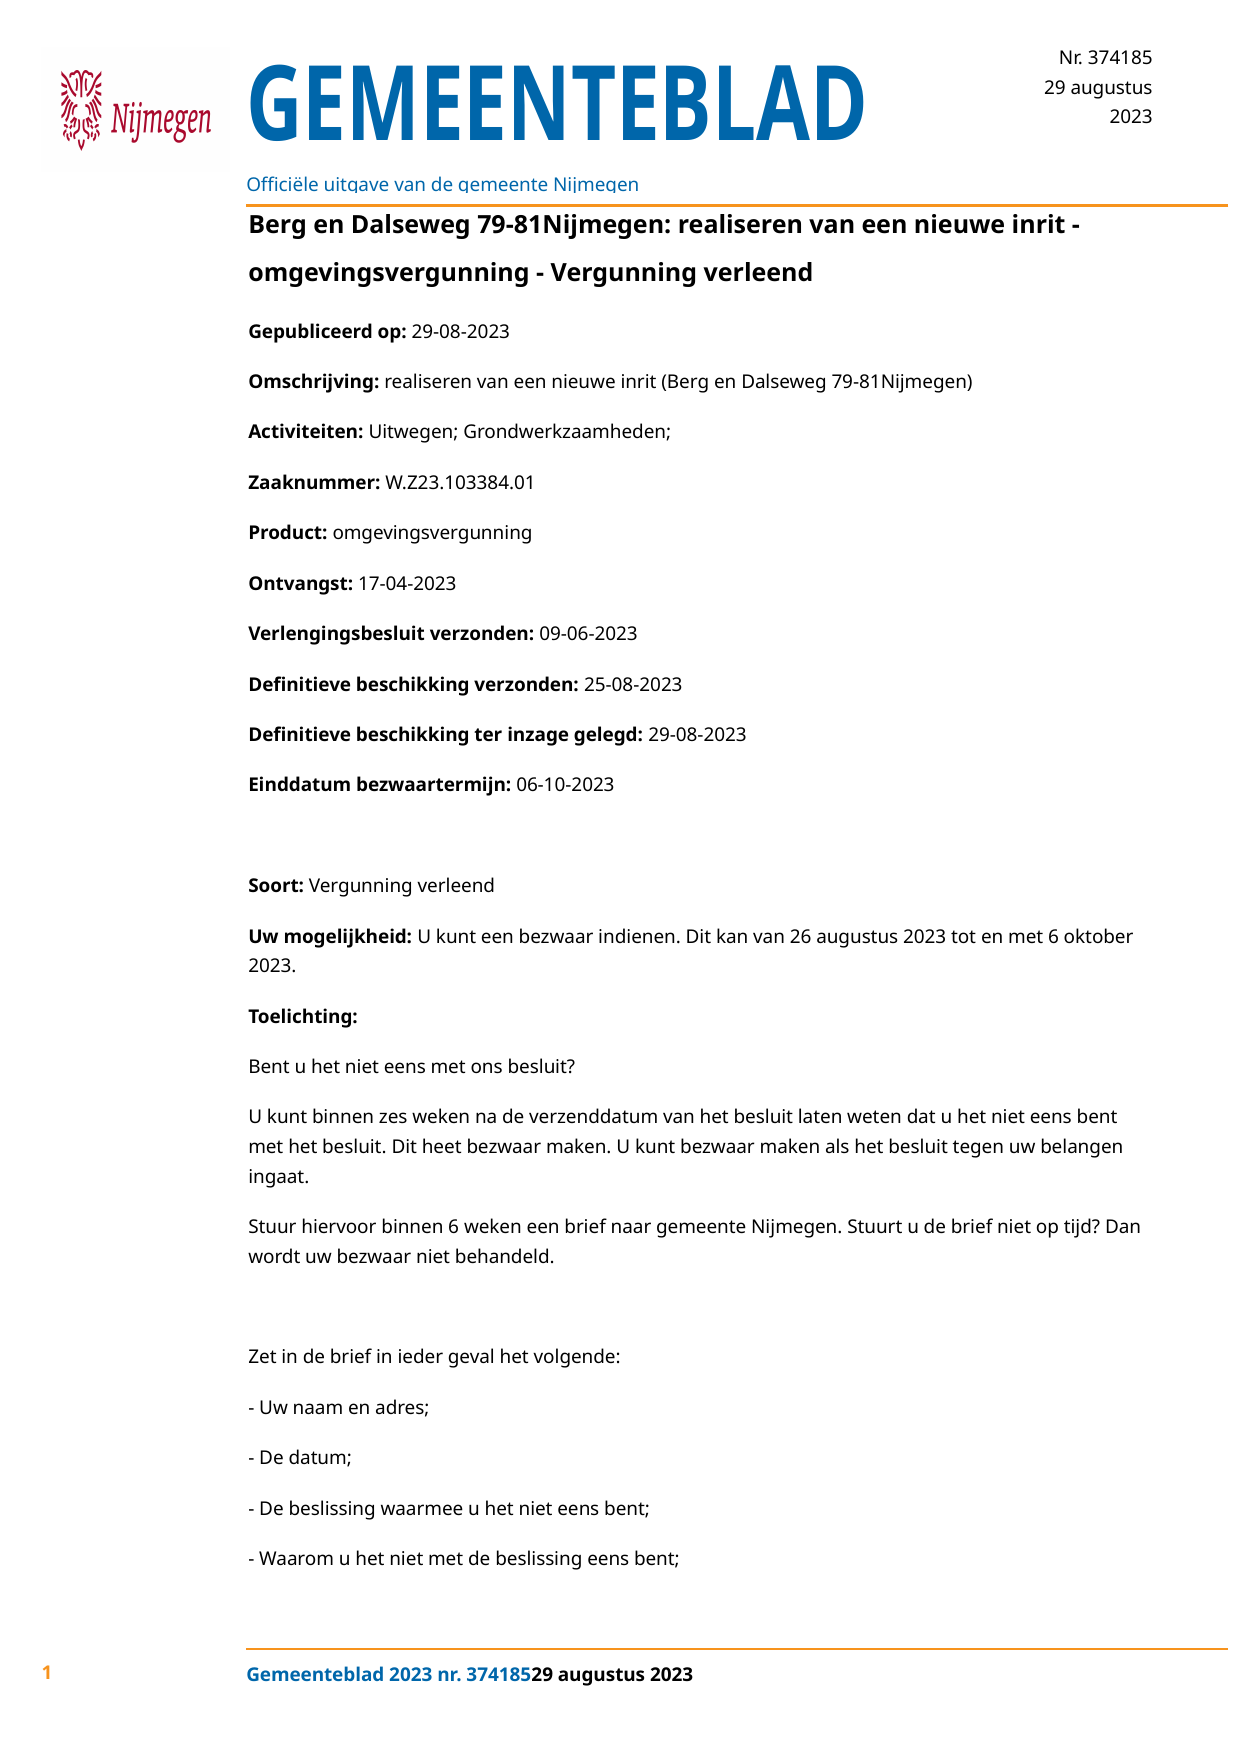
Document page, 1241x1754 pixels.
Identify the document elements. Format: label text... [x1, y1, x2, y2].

text Product: omgevingsvergunning [248, 519, 1152, 545]
picture [41, 47, 231, 172]
text Gepubliceerd op: 29-08-2023 [248, 318, 1152, 344]
text Verlengingsbesluit verzonden: 09-06-2023 [248, 620, 1152, 646]
text Ontvangst: 17-04-2023 [248, 570, 1152, 596]
text Definitieve beschikking verzonden: 25-08-2023 [248, 671, 1152, 697]
text Definitieve beschikking ter inzage gelegd: 29-08-2023 [248, 721, 1152, 747]
text - Uw naam en adres; [248, 1394, 1152, 1420]
text - Waarom u het niet met de beslissing eens bent; [248, 1545, 1152, 1571]
text Berg en Dalseweg 79-81Nijmegen: realiseren van een nieuwe inrit - omgevingsvergunning - Vergunning verleend [248, 207, 1152, 288]
text Bent u het niet eens met ons besluit? [248, 1053, 1152, 1079]
text Stuur hiervoor binnen 6 weken een brief naar gemeente Nijmegen. Stuurt u de brief niet op tijd? Dan wordt uw bezwaar niet behandeld. [248, 1213, 1152, 1269]
text Soort: Vergunning verleend [248, 872, 1152, 898]
text Omschrijving: realiseren van een nieuwe inrit (Berg en Dalseweg 79-81Nijmegen) [248, 368, 1152, 394]
text Zet in de brief in ieder geval het volgende: [248, 1344, 1152, 1369]
text Zaaknummer: W.Z23.103384.01 [248, 469, 1152, 495]
text Toelichting: [248, 1003, 1152, 1029]
text Activiteiten: Uitwegen; Grondwerkzaamheden; [248, 419, 1152, 444]
text U kunt binnen zes weken na de verzenddatum van het besluit laten weten dat u het niet eens bent met het besluit. Dit heet bezwaar maken. U kunt bezwaar maken als het besluit tegen uw belangen ingaat. [248, 1104, 1152, 1189]
text - De datum; [248, 1444, 1152, 1470]
text Einddatum bezwaartermijn: 06-10-2023 [248, 772, 1152, 797]
text Uw mogelijkheid: U kunt een bezwaar indienen. Dit kan van 26 augustus 2023 tot en met 6 oktober 2023. [248, 923, 1152, 978]
text - De beslissing waarmee u het niet eens bent; [248, 1495, 1152, 1521]
